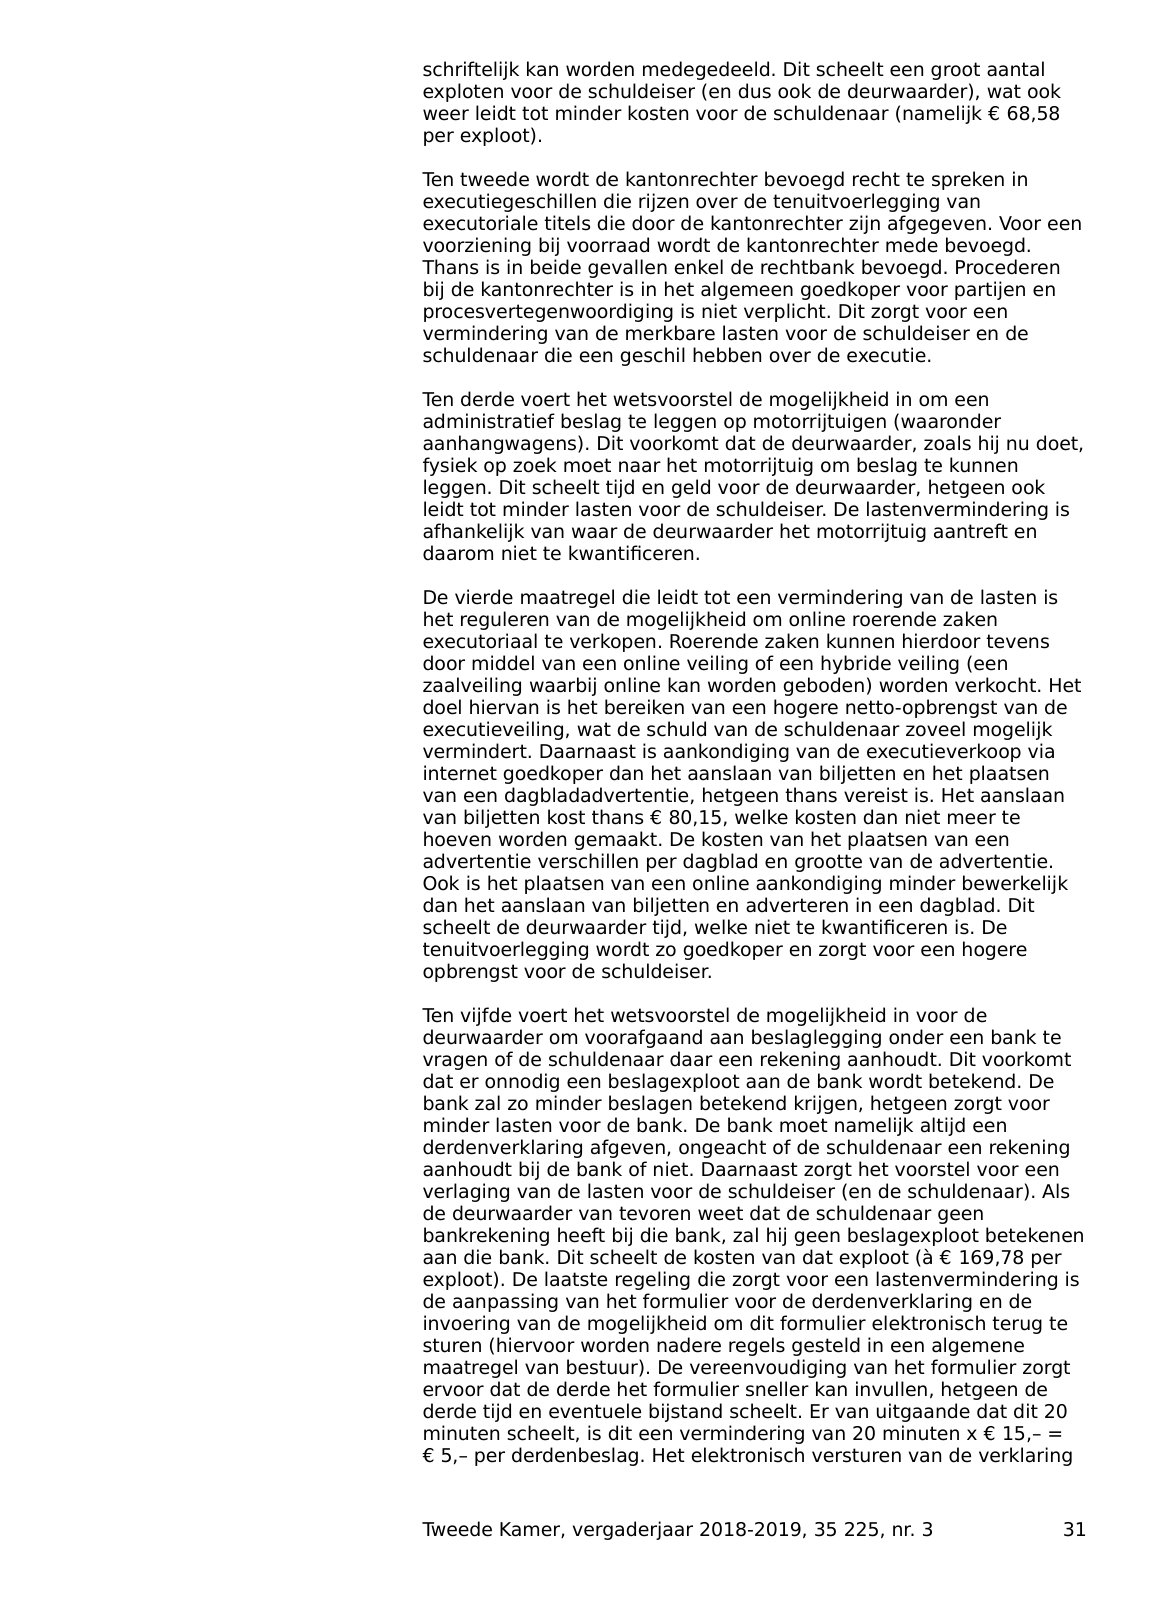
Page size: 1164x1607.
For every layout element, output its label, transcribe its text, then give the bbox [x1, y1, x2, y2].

text schriftelijk kan worden medegedeeld. Dit scheelt een groot aantal exploten voor de schuldeiser (en dus ook de deurwaarder), wat ook weer leidt tot minder kosten voor de schuldenaar (namelijk € 68,58 per exploot). [422, 59, 1087, 147]
text Ten vijfde voert het wetsvoorstel de mogelijkheid in voor de deurwaarder om voorafgaand aan beslaglegging onder een bank te vragen of de schuldenaar daar een rekening aanhoudt. Dit voorkomt dat er onnodig een beslagexploot aan de bank wordt betekend. De bank zal zo minder beslagen betekend krijgen, hetgeen zorgt voor minder lasten voor de bank. De bank moet namelijk altijd een derdenverklaring afgeven, ongeacht of de schuldenaar een rekening aanhoudt bij de bank of niet. Daarnaast zorgt het voorstel voor een verlaging van de lasten voor de schuldeiser (en de schuldenaar). Als de deurwaarder van tevoren weet dat de schuldenaar geen bankrekening heeft bij die bank, zal hij geen beslagexploot betekenen aan die bank. Dit scheelt de kosten van dat exploot (à € 169,78 per exploot). De laatste regeling die zorgt voor een lastenvermindering is de aanpassing van het formulier voor de derdenverklaring en de invoering van de mogelijkheid om dit formulier elektronisch terug te sturen (hiervoor worden nadere regels gesteld in een algemene maatregel van bestuur). De vereenvoudiging van het formulier zorgt ervoor dat de derde het formulier sneller kan invullen, hetgeen de derde tijd en eventuele bijstand scheelt. Er van uitgaande dat dit 20 minuten scheelt, is dit een vermindering van 20 minuten x € 15,– = € 5,– per derdenbeslag. Het elektronisch versturen van de verklaring [422, 1005, 1087, 1467]
text Ten tweede wordt de kantonrechter bevoegd recht te spreken in executiegeschillen die rijzen over de tenuitvoerlegging van executoriale titels die door de kantonrechter zijn afgegeven. Voor een voorziening bij voorraad wordt de kantonrechter mede bevoegd. Thans is in beide gevallen enkel de rechtbank bevoegd. Procederen bij de kantonrechter is in het algemeen goedkoper voor partijen en procesvertegenwoordiging is niet verplicht. Dit zorgt voor een vermindering van de merkbare lasten voor de schuldeiser en de schuldenaar die een geschil hebben over de executie. [422, 169, 1087, 367]
text Ten derde voert het wetsvoorstel de mogelijkheid in om een administratief beslag te leggen op motorrijtuigen (waaronder aanhangwagens). Dit voorkomt dat de deurwaarder, zoals hij nu doet, fysiek op zoek moet naar het motorrijtuig om beslag te kunnen leggen. Dit scheelt tijd en geld voor de deurwaarder, hetgeen ook leidt tot minder lasten voor de schuldeiser. De lastenvermindering is afhankelijk van waar de deurwaarder het motorrijtuig aantreft en daarom niet te kwantificeren. [422, 389, 1087, 565]
text De vierde maatregel die leidt tot een vermindering van de lasten is het reguleren van de mogelijkheid om online roerende zaken executoriaal te verkopen. Roerende zaken kunnen hierdoor tevens door middel van een online veiling of een hybride veiling (een zaalveiling waarbij online kan worden geboden) worden verkocht. Het doel hiervan is het bereiken van een hogere netto-opbrengst van de executieveiling, wat de schuld van de schuldenaar zoveel mogelijk vermindert. Daarnaast is aankondiging van de executieverkoop via internet goedkoper dan het aanslaan van biljetten en het plaatsen van een dagbladadvertentie, hetgeen thans vereist is. Het aanslaan van biljetten kost thans € 80,15, welke kosten dan niet meer te hoeven worden gemaakt. De kosten van het plaatsen van een advertentie verschillen per dagblad en grootte van de advertentie. Ook is het plaatsen van een online aankondiging minder bewerkelijk dan het aanslaan van biljetten en adverteren in een dagblad. Dit scheelt de deurwaarder tijd, welke niet te kwantificeren is. De tenuitvoerlegging wordt zo goedkoper en zorgt voor een hogere opbrengst voor de schuldeiser. [422, 587, 1087, 983]
